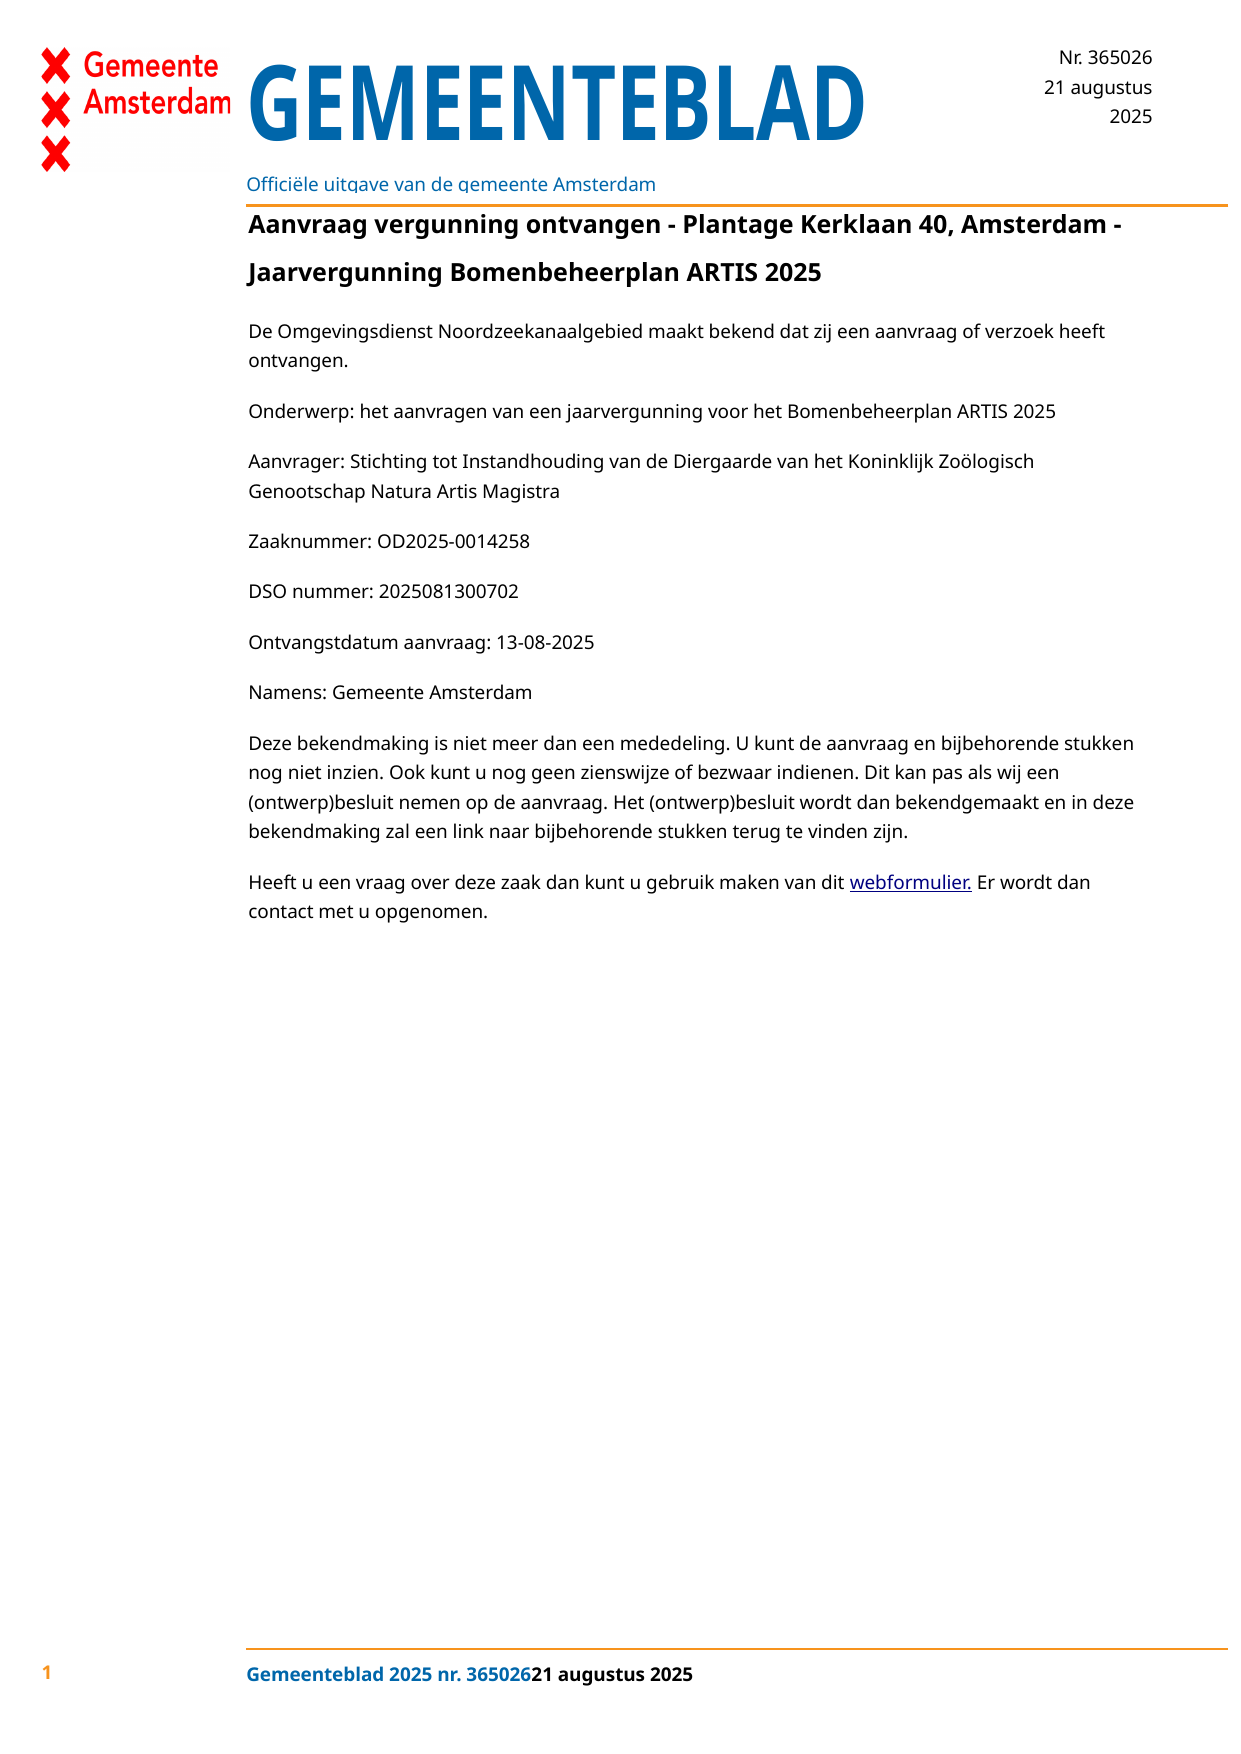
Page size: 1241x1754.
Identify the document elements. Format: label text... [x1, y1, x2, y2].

text Ontvangstdatum aanvraag: 13-08-2025 [248, 629, 1152, 655]
text De Omgevingsdienst Noordzeekanaalgebied maakt bekend dat zij een aanvraag of verzoek heeft ontvangen. [248, 318, 1152, 373]
text Zaaknummer: OD2025-0014258 [248, 528, 1152, 554]
text Deze bekendmaking is niet meer dan een mededeling. U kunt de aanvraag en bijbehorende stukken nog niet inzien. Ook kunt u nog geen zienswijze of bezwaar indienen. Dit kan pas als wij een (ontwerp)besluit nemen op de aanvraag. Het (ontwerp)besluit wordt dan bekendgemaakt en in deze bekendmaking zal een link naar bijbehorende stukken terug te vinden zijn. [248, 730, 1152, 844]
text Aanvrager: Stichting tot Instandhouding van de Diergaarde van het Koninklijk Zoölogisch Genootschap Natura Artis Magistra [248, 448, 1152, 504]
text Onderwerp: het aanvragen van een jaarvergunning voor het Bomenbeheerplan ARTIS 2025 [248, 398, 1152, 424]
text Aanvraag vergunning ontvangen - Plantage Kerklaan 40, Amsterdam - Jaarvergunning Bomenbeheerplan ARTIS 2025 [248, 207, 1152, 288]
text DSO nummer: 2025081300702 [248, 579, 1152, 604]
text Heeft u een vraag over deze zaak dan kunt u gebruik maken van dit webformulier. Er wordt dan contact met u opgenomen. [248, 869, 1152, 924]
text Namens: Gemeente Amsterdam [248, 679, 1152, 705]
picture [41, 47, 231, 172]
